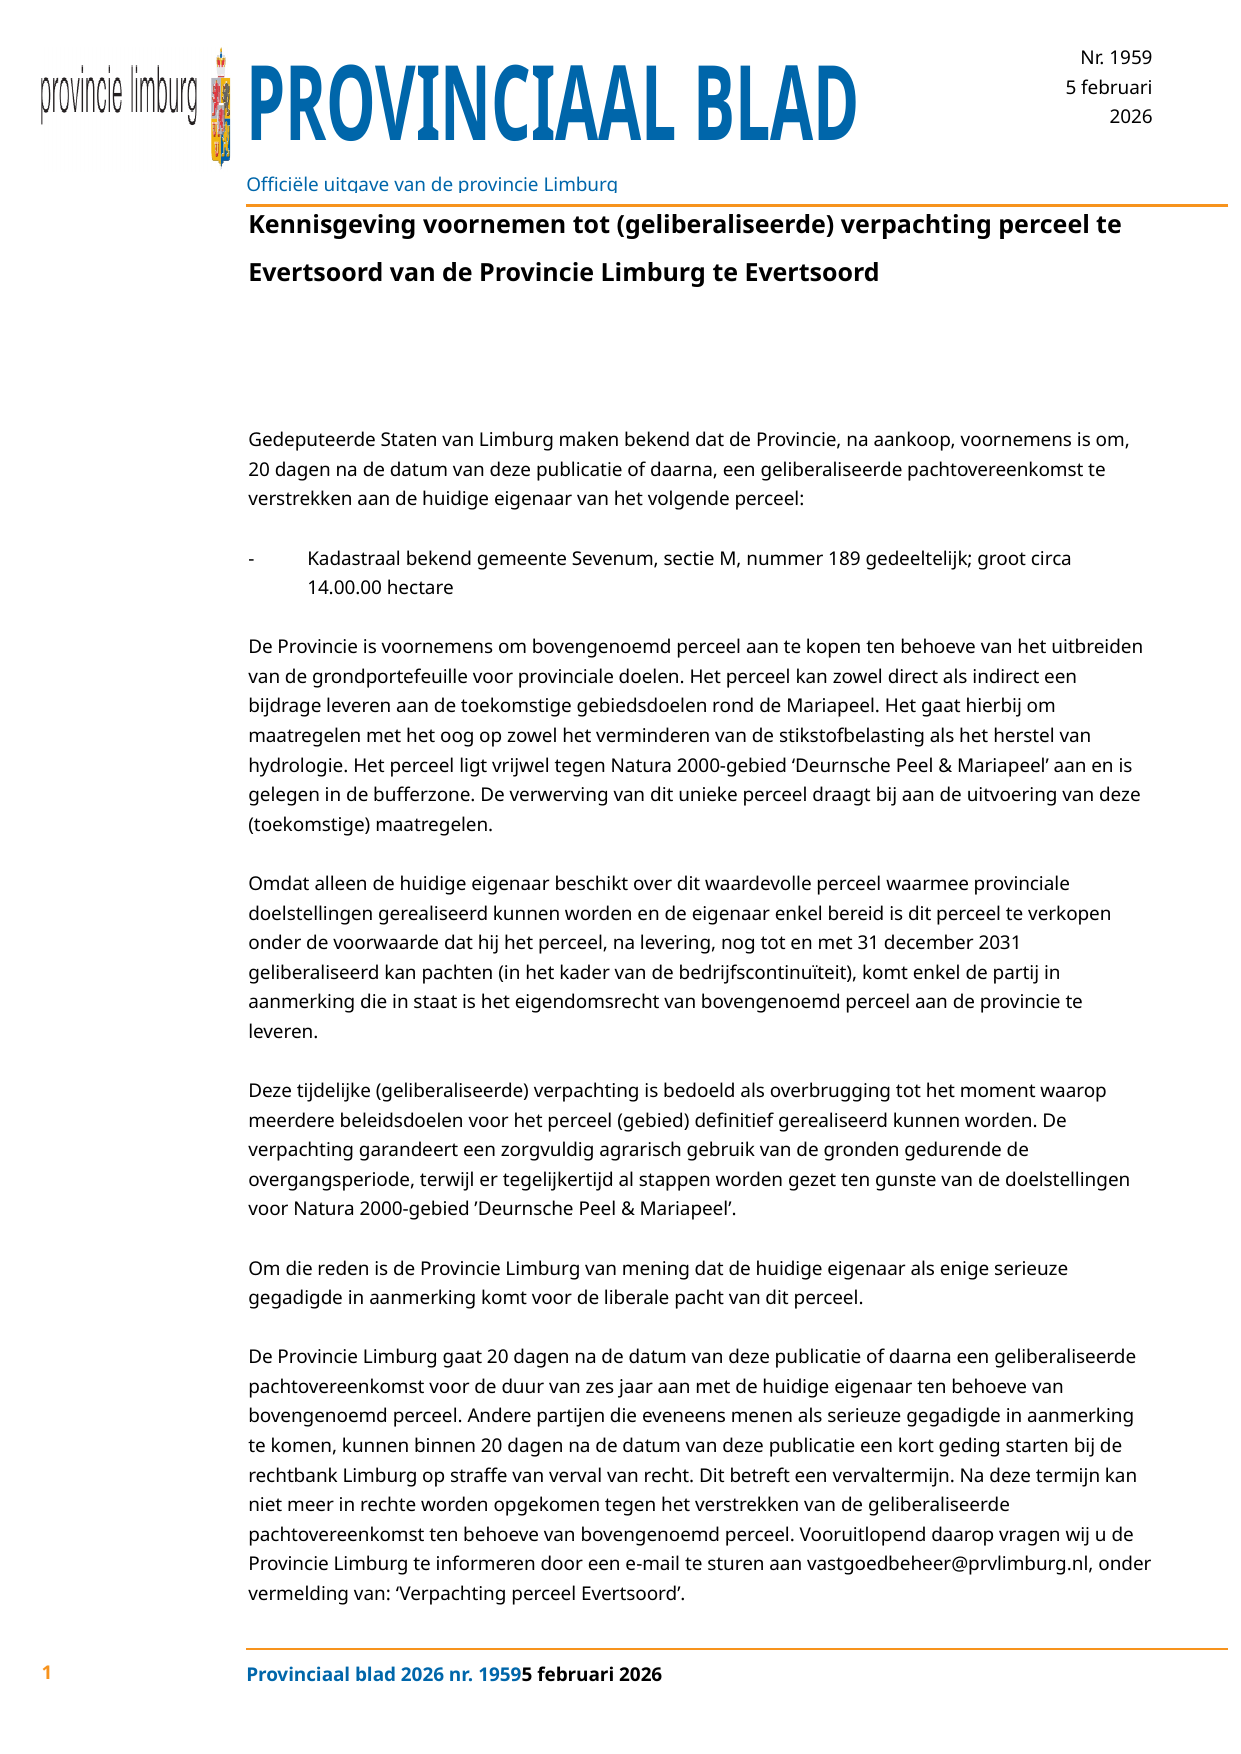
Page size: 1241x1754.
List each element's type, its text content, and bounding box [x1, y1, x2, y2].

text De Provincie Limburg gaat 20 dagen na de datum van deze publicatie of daarna een geliberaliseerde pachtovereenkomst voor de duur van zes jaar aan met de huidige eigenaar ten behoeve van bovengenoemd perceel. Andere partijen die eveneens menen als serieuze gegadigde in aanmerking te komen, kunnen binnen 20 dagen na de datum van deze publicatie een kort geding starten bij de rechtbank Limburg op straffe van verval van recht. Dit betreft een vervaltermijn. Na deze termijn kan niet meer in rechte worden opgekomen tegen het verstrekken van de geliberaliseerde pachtovereenkomst ten behoeve van bovengenoemd perceel. Vooruitlopend daarop vragen wij u de Provincie Limburg te informeren door een e-mail te sturen aan vastgoedbeheer@prvlimburg.nl, onder vermelding van: ‘Verpachting perceel Evertsoord’. [248, 1343, 1152, 1606]
text De Provincie is voornemens om bovengenoemd perceel aan te kopen ten behoeve van het uitbreiden van de grondportefeuille voor provinciale doelen. Het perceel kan zowel direct als indirect een bijdrage leveren aan de toekomstige gebiedsdoelen rond de Mariapeel. Het gaat hierbij om maatregelen met het oog op zowel het verminderen van de stikstofbelasting als het herstel van hydrologie. Het perceel ligt vrijwel tegen Natura 2000-gebied ‘Deurnsche Peel & Mariapeel’ aan en is gelegen in de bufferzone. De verwerving van dit unieke perceel draagt bij aan de uitvoering van deze (toekomstige) maatregelen. [248, 633, 1152, 837]
text Kennisgeving voornemen tot (geliberaliseerde) verpachting perceel te Evertsoord van de Provincie Limburg te Evertsoord [248, 207, 1152, 288]
picture [41, 47, 231, 172]
text Deze tijdelijke (geliberaliseerde) verpachting is bedoeld als overbrugging tot het moment waarop meerdere beleidsdoelen voor het perceel (gebied) definitief gerealiseerd kunnen worden. De verpachting garandeert een zorgvuldig agrarisch gebruik van de gronden gedurende de overgangsperiode, terwijl er tegelijkertijd al stappen worden gezet ten gunste van de doelstellingen voor Natura 2000-gebied ’Deurnsche Peel & Mariapeel’. [248, 1077, 1152, 1221]
text Omdat alleen de huidige eigenaar beschikt over dit waardevolle perceel waarmee provinciale doelstellingen gerealiseerd kunnen worden en de eigenaar enkel bereid is dit perceel te verkopen onder de voorwaarde dat hij het perceel, na levering, nog tot en met 31 december 2031 geliberaliseerd kan pachten (in het kader van de bedrijfscontinuïteit), komt enkel de partij in aanmerking die in staat is het eigendomsrecht van bovengenoemd perceel aan de provincie te leveren. [248, 870, 1152, 1044]
text Om die reden is de Provincie Limburg van mening dat de huidige eigenaar als enige serieuze gegadigde in aanmerking komt voor de liberale pacht van dit perceel. [248, 1255, 1152, 1310]
list Kadastraal bekend gemeente Sevenum, sectie M, nummer 189 gedeeltelijk; groot circa 14.00.00 hectare [248, 545, 1152, 600]
text Gedeputeerde Staten van Limburg maken bekend dat de Provincie, na aankoop, voornemens is om, 20 dagen na de datum van deze publicatie of daarna, een geliberaliseerde pachtovereenkomst te verstrekken aan de huidige eigenaar van het volgende perceel: [248, 426, 1152, 511]
